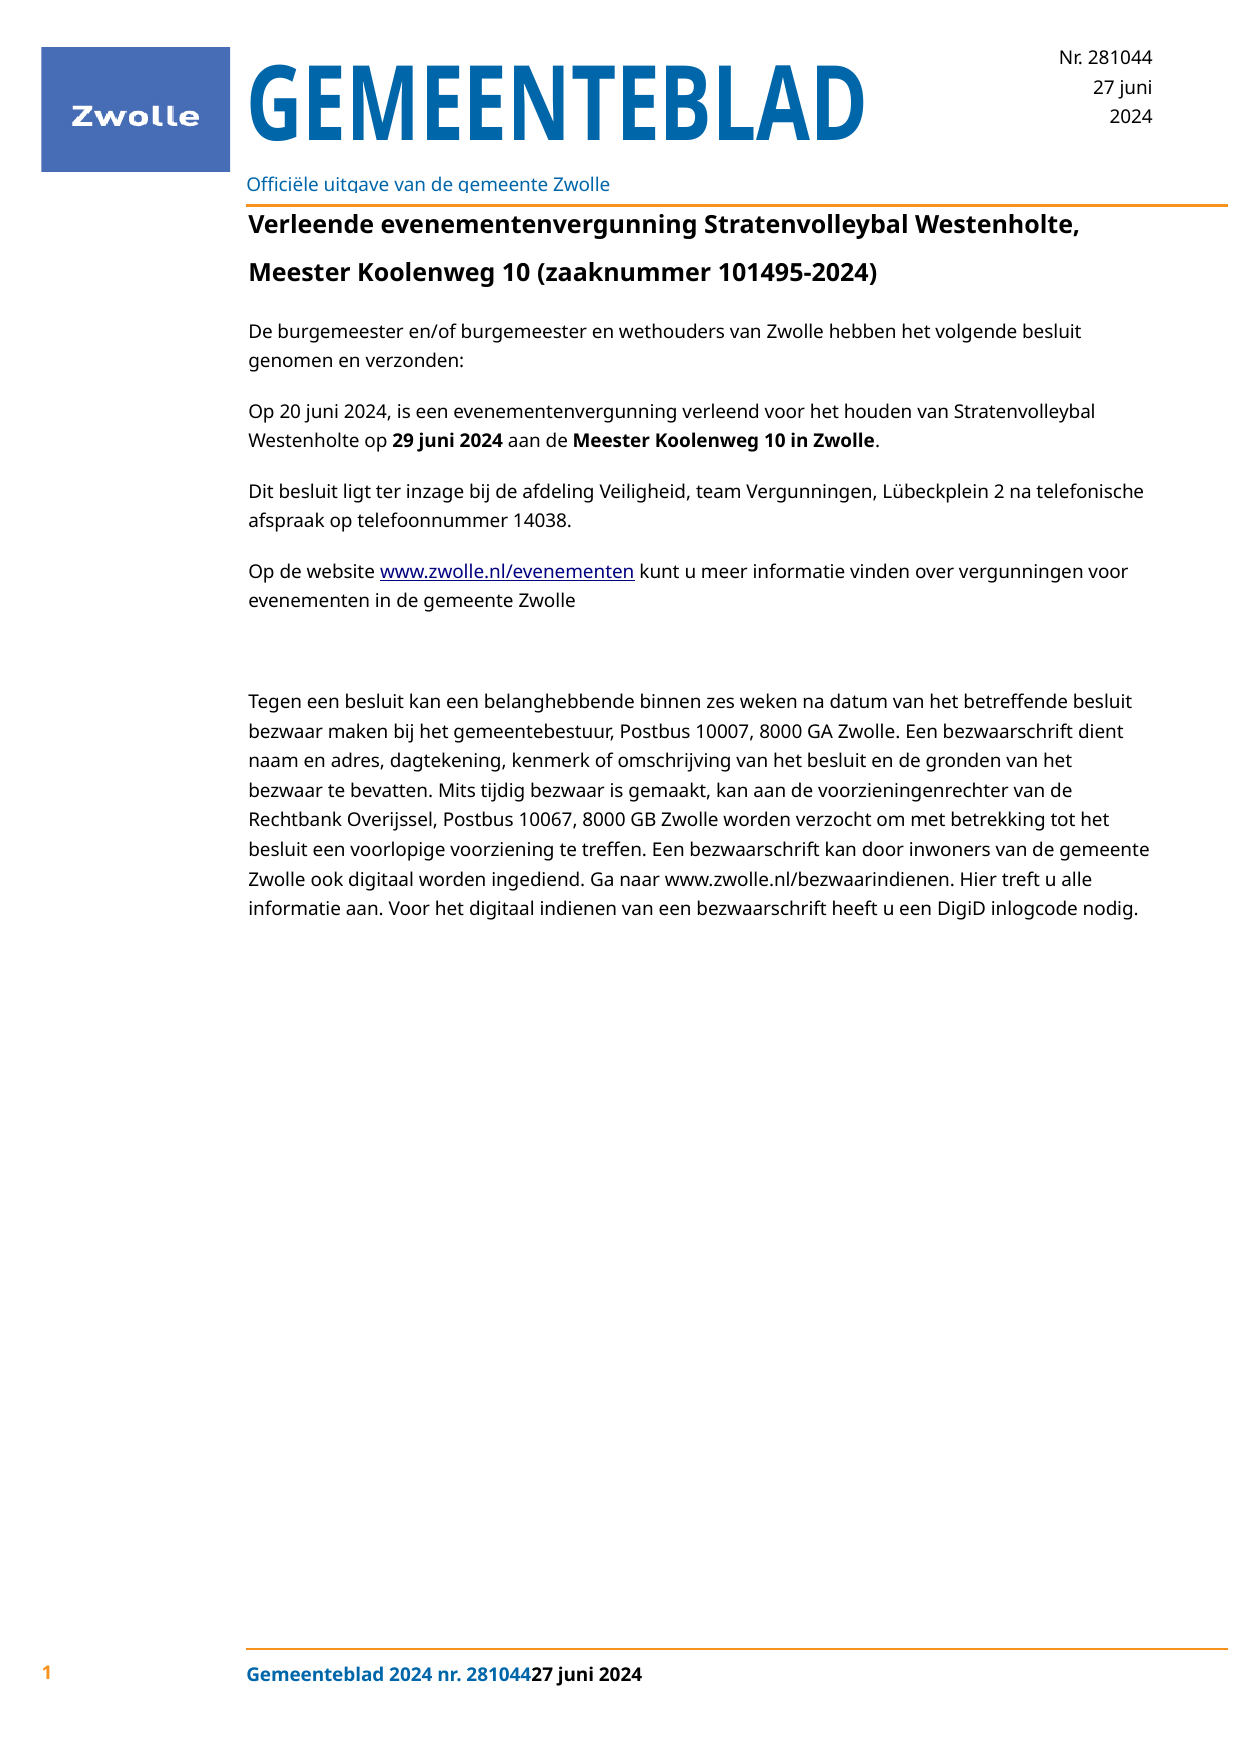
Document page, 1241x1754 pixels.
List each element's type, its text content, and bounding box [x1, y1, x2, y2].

text Tegen een besluit kan een belanghebbende binnen zes weken na datum van het betreffende besluit bezwaar maken bij het gemeentebestuur, Postbus 10007, 8000 GA Zwolle. Een bezwaarschrift dient naam en adres, dagtekening, kenmerk of omschrijving van het besluit en de gronden van het bezwaar te bevatten. Mits tijdig bezwaar is gemaakt, kan aan de voorzieningenrechter van de Rechtbank Overijssel, Postbus 10067, 8000 GB Zwolle worden verzocht om met betrekking tot het besluit een voorlopige voorziening te treffen. Een bezwaarschrift kan door inwoners van de gemeente Zwolle ook digitaal worden ingediend. Ga naar www.zwolle.nl/bezwaarindienen. Hier treft u alle informatie aan. Voor het digitaal indienen van een bezwaarschrift heeft u een DigiD inlogcode nodig. [248, 688, 1152, 921]
text Op de website www.zwolle.nl/evenementen kunt u meer informatie vinden over vergunningen voor evenementen in de gemeente Zwolle [248, 558, 1152, 613]
text Dit besluit ligt ter inzage bij de afdeling Veiligheid, team Vergunningen, Lübeckplein 2 na telefonische afspraak op telefoonnummer 14038. [248, 478, 1152, 533]
picture [41, 47, 231, 172]
text Op 20 juni 2024, is een evenementenvergunning verleend voor het houden van Stratenvolleybal Westenholte op 29 juni 2024 aan de Meester Koolenweg 10 in Zwolle. [248, 398, 1152, 453]
text Verleende evenementenvergunning Stratenvolleybal Westenholte, Meester Koolenweg 10 (zaaknummer 101495-2024) [248, 207, 1152, 288]
text De burgemeester en/of burgemeester en wethouders van Zwolle hebben het volgende besluit genomen en verzonden: [248, 318, 1152, 373]
